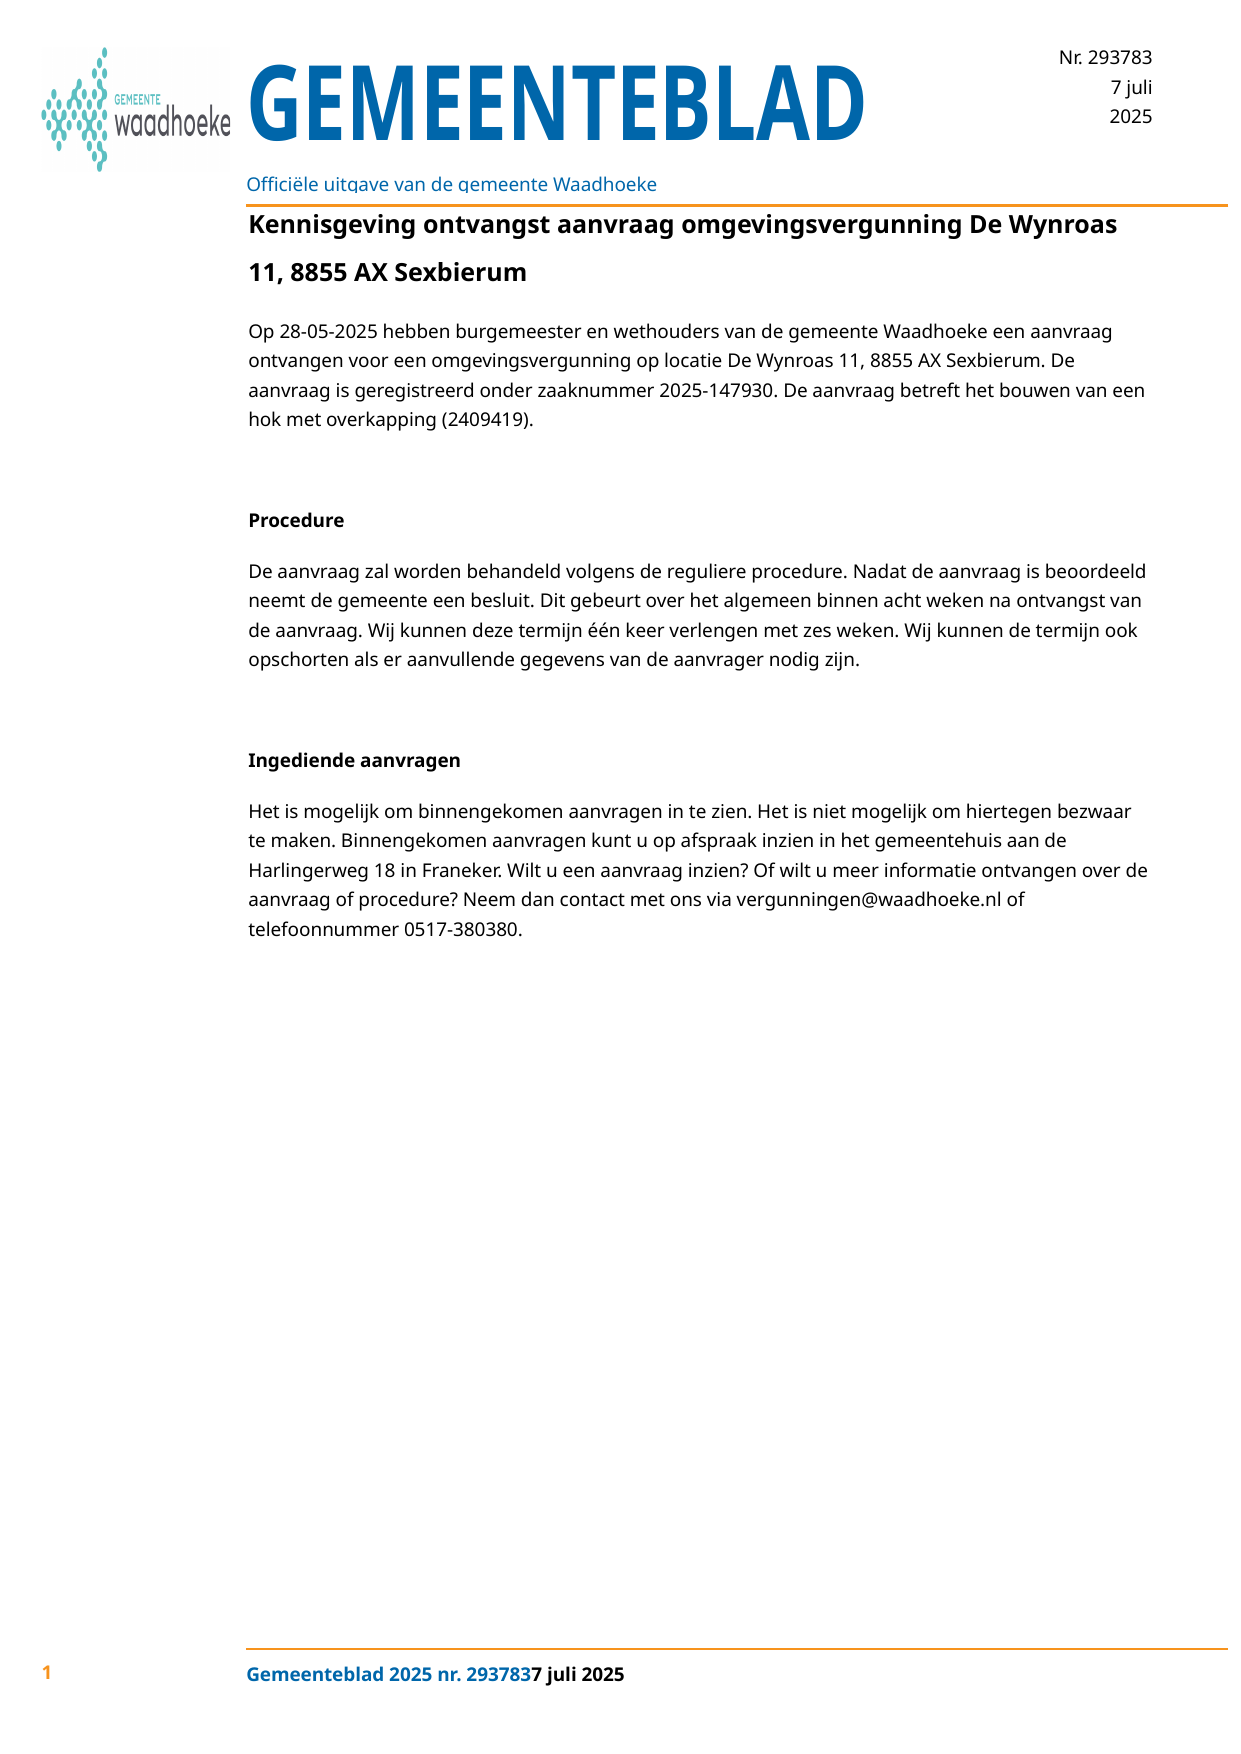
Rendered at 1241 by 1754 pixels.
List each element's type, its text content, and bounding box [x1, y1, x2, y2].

text Kennisgeving ontvangst aanvraag omgevingsvergunning De Wynroas 11, 8855 AX Sexbierum [248, 207, 1152, 288]
text Ingediende aanvragen [248, 747, 1152, 773]
picture [41, 47, 231, 172]
text De aanvraag zal worden behandeld volgens de reguliere procedure. Nadat de aanvraag is beoordeeld neemt de gemeente een besluit. Dit gebeurt over het algemeen binnen acht weken na ontvangst van de aanvraag. Wij kunnen deze termijn één keer verlengen met zes weken. Wij kunnen de termijn ook opschorten als er aanvullende gegevens van de aanvrager nodig zijn. [248, 558, 1152, 672]
text Op 28-05-2025 hebben burgemeester en wethouders van de gemeente Waadhoeke een aanvraag ontvangen voor een omgevingsvergunning op locatie De Wynroas 11, 8855 AX Sexbierum. De aanvraag is geregistreerd onder zaaknummer 2025-147930. De aanvraag betreft het bouwen van een hok met overkapping (2409419). [248, 318, 1152, 432]
text Het is mogelijk om binnengekomen aanvragen in te zien. Het is niet mogelijk om hiertegen bezwaar te maken. Binnengekomen aanvragen kunt u op afspraak inzien in het gemeentehuis aan de Harlingerweg 18 in Franeker. Wilt u een aanvraag inzien? Of wilt u meer informatie ontvangen over de aanvraag of procedure? Neem dan contact met ons via vergunningen@waadhoeke.nl of telefoonnummer 0517-380380. [248, 798, 1152, 942]
text Procedure [248, 507, 1152, 533]
